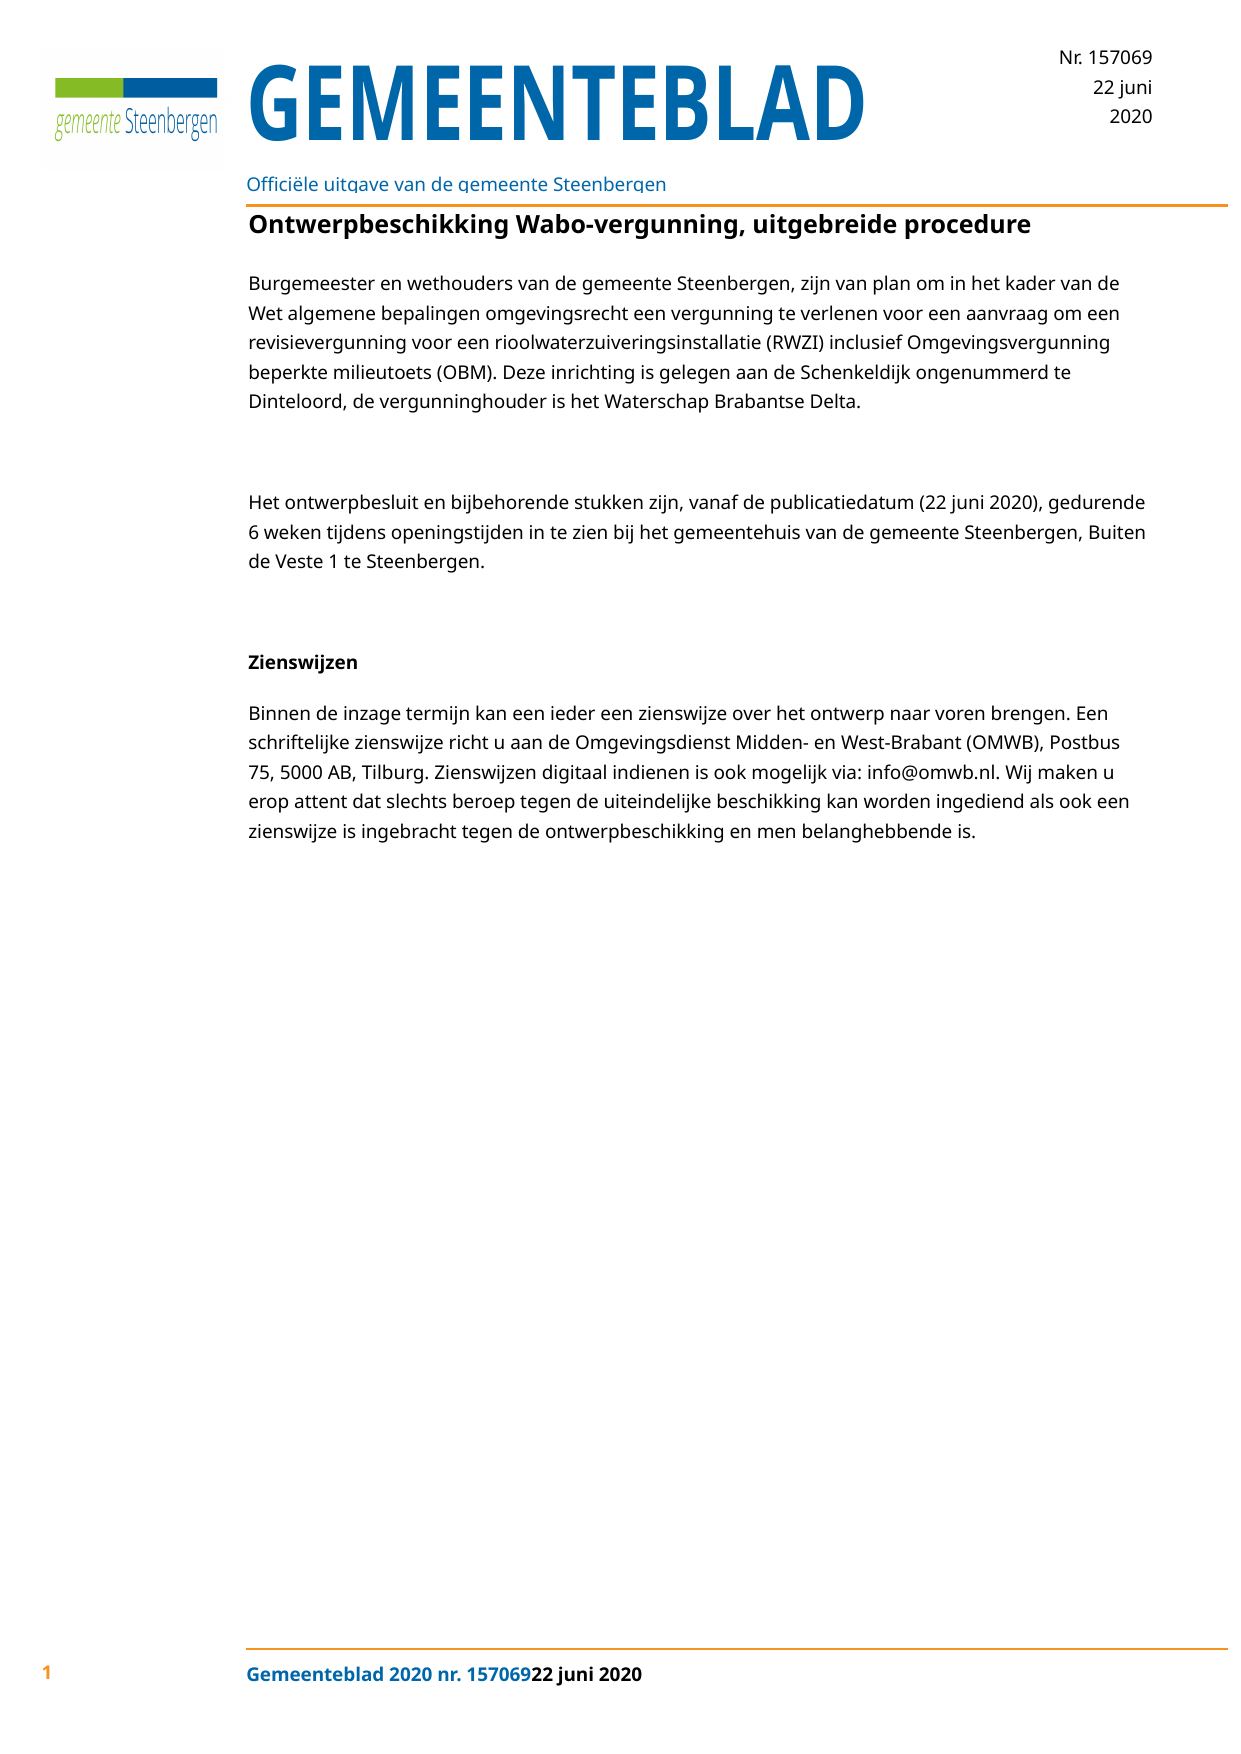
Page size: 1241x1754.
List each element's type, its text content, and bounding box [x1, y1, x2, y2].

text Binnen de inzage termijn kan een ieder een zienswijze over het ontwerp naar voren brengen. Een schriftelijke zienswijze richt u aan de Omgevingsdienst Midden- en West-Brabant (OMWB), Postbus 75, 5000 AB, Tilburg. Zienswijzen digitaal indienen is ook mogelijk via: info@omwb.nl. Wij maken u erop attent dat slechts beroep tegen de uiteindelijke beschikking kan worden ingediend als ook een zienswijze is ingebracht tegen de ontwerpbeschikking en men belanghebbende is. [248, 700, 1152, 844]
text Ontwerpbeschikking Wabo-vergunning, uitgebreide procedure [248, 207, 1152, 241]
text Burgemeester en wethouders van de gemeente Steenbergen, zijn van plan om in het kader van de Wet algemene bepalingen omgevingsrecht een vergunning te verlenen voor een aanvraag om een revisievergunning voor een rioolwaterzuiveringsinstallatie (RWZI) inclusief Omgevingsvergunning beperkte milieutoets (OBM). Deze inrichting is gelegen aan de Schenkeldijk ongenummerd te Dinteloord, de vergunninghouder is het Waterschap Brabantse Delta. [248, 270, 1152, 414]
picture [41, 47, 231, 172]
text Het ontwerpbesluit en bijbehorende stukken zijn, vanaf de publicatiedatum (22 juni 2020), gedurende 6 weken tijdens openingstijden in te zien bij het gemeentehuis van de gemeente Steenbergen, Buiten de Veste 1 te Steenbergen. [248, 489, 1152, 574]
text Zienswijzen [248, 649, 1152, 675]
